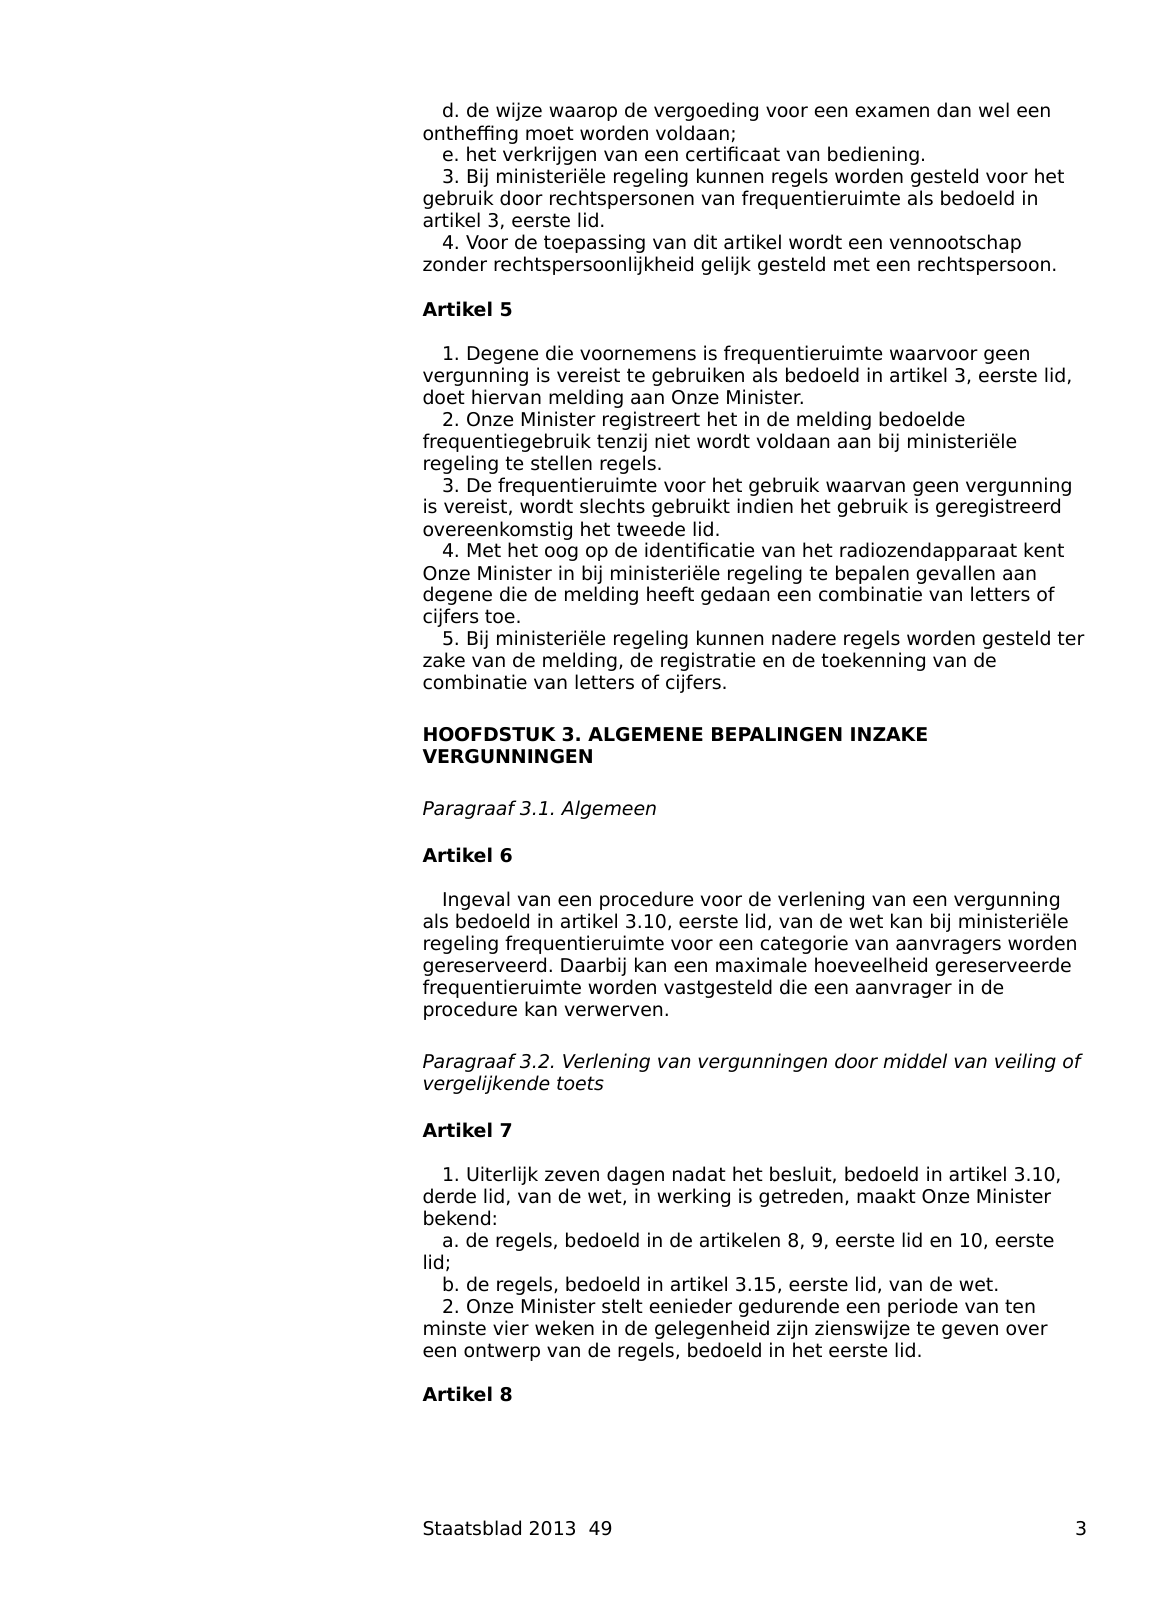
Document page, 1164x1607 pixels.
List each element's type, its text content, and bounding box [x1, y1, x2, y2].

text 3. De frequentieruimte voor het gebruik waarvan geen vergunning is vereist, wordt slechts gebruikt indien het gebruik is geregistreerd overeenkomstig het tweede lid. [422, 474, 1087, 540]
subtitle HOOFDSTUK 3. ALGEMENE BEPALINGEN INZAKE VERGUNNINGEN [422, 724, 1087, 768]
text 5. Bij ministeriële regeling kunnen nadere regels worden gesteld ter zake van de melding, de registratie en de toekenning van de combinatie van letters of cijfers. [422, 628, 1087, 694]
text 2. Onze Minister registreert het in de melding bedoelde frequentiegebruik tenzij niet wordt voldaan aan bij ministeriële regeling te stellen regels. [422, 408, 1087, 474]
subtitle Artikel 5 [422, 298, 1087, 320]
text 3. Bij ministeriële regeling kunnen regels worden gesteld voor het gebruik door rechtspersonen van frequentieruimte als bedoeld in artikel 3, eerste lid. [422, 166, 1087, 232]
text 2. Onze Minister stelt eenieder gedurende een periode van ten minste vier weken in de gelegenheid zijn zienswijze te geven over een ontwerp van de regels, bedoeld in het eerste lid. [422, 1296, 1087, 1362]
text a. de regels, bedoeld in de artikelen 8, 9, eerste lid en 10, eerste lid; [422, 1230, 1087, 1274]
text 4. Met het oog op de identificatie van het radiozendapparaat kent Onze Minister in bij ministeriële regeling te bepalen gevallen aan degene die de melding heeft gedaan een combinatie van letters of cijfers toe. [422, 540, 1087, 628]
text 1. Degene die voornemens is frequentieruimte waarvoor geen vergunning is vereist te gebruiken als bedoeld in artikel 3, eerste lid, doet hiervan melding aan Onze Minister. [422, 343, 1087, 408]
text d. de wijze waarop de vergoeding voor een examen dan wel een ontheffing moet worden voldaan; [422, 100, 1087, 144]
text b. de regels, bedoeld in artikel 3.15, eerste lid, van de wet. [422, 1274, 1087, 1296]
subtitle Artikel 7 [422, 1120, 1087, 1142]
subtitle Artikel 6 [422, 845, 1087, 867]
text 4. Voor de toepassing van dit artikel wordt een vennootschap zonder rechtspersoonlijkheid gelijk gesteld met een rechtspersoon. [422, 232, 1087, 276]
text e. het verkrijgen van een certificaat van bediening. [422, 144, 1087, 166]
subtitle Artikel 8 [422, 1384, 1087, 1406]
text Ingeval van een procedure voor de verlening van een vergunning als bedoeld in artikel 3.10, eerste lid, van de wet kan bij ministeriële regeling frequentieruimte voor een categorie van aanvragers worden gereserveerd. Daarbij kan een maximale hoeveelheid gereserveerde frequentieruimte worden vastgesteld die een aanvrager in de procedure kan verwerven. [422, 889, 1087, 1021]
subtitle Paragraaf 3.2. Verlening van vergunningen door middel van veiling of vergelijkende toets [422, 1051, 1087, 1095]
subtitle Paragraaf 3.1. Algemeen [422, 798, 1087, 820]
text 1. Uiterlijk zeven dagen nadat het besluit, bedoeld in artikel 3.10, derde lid, van de wet, in werking is getreden, maakt Onze Minister bekend: [422, 1164, 1087, 1230]
